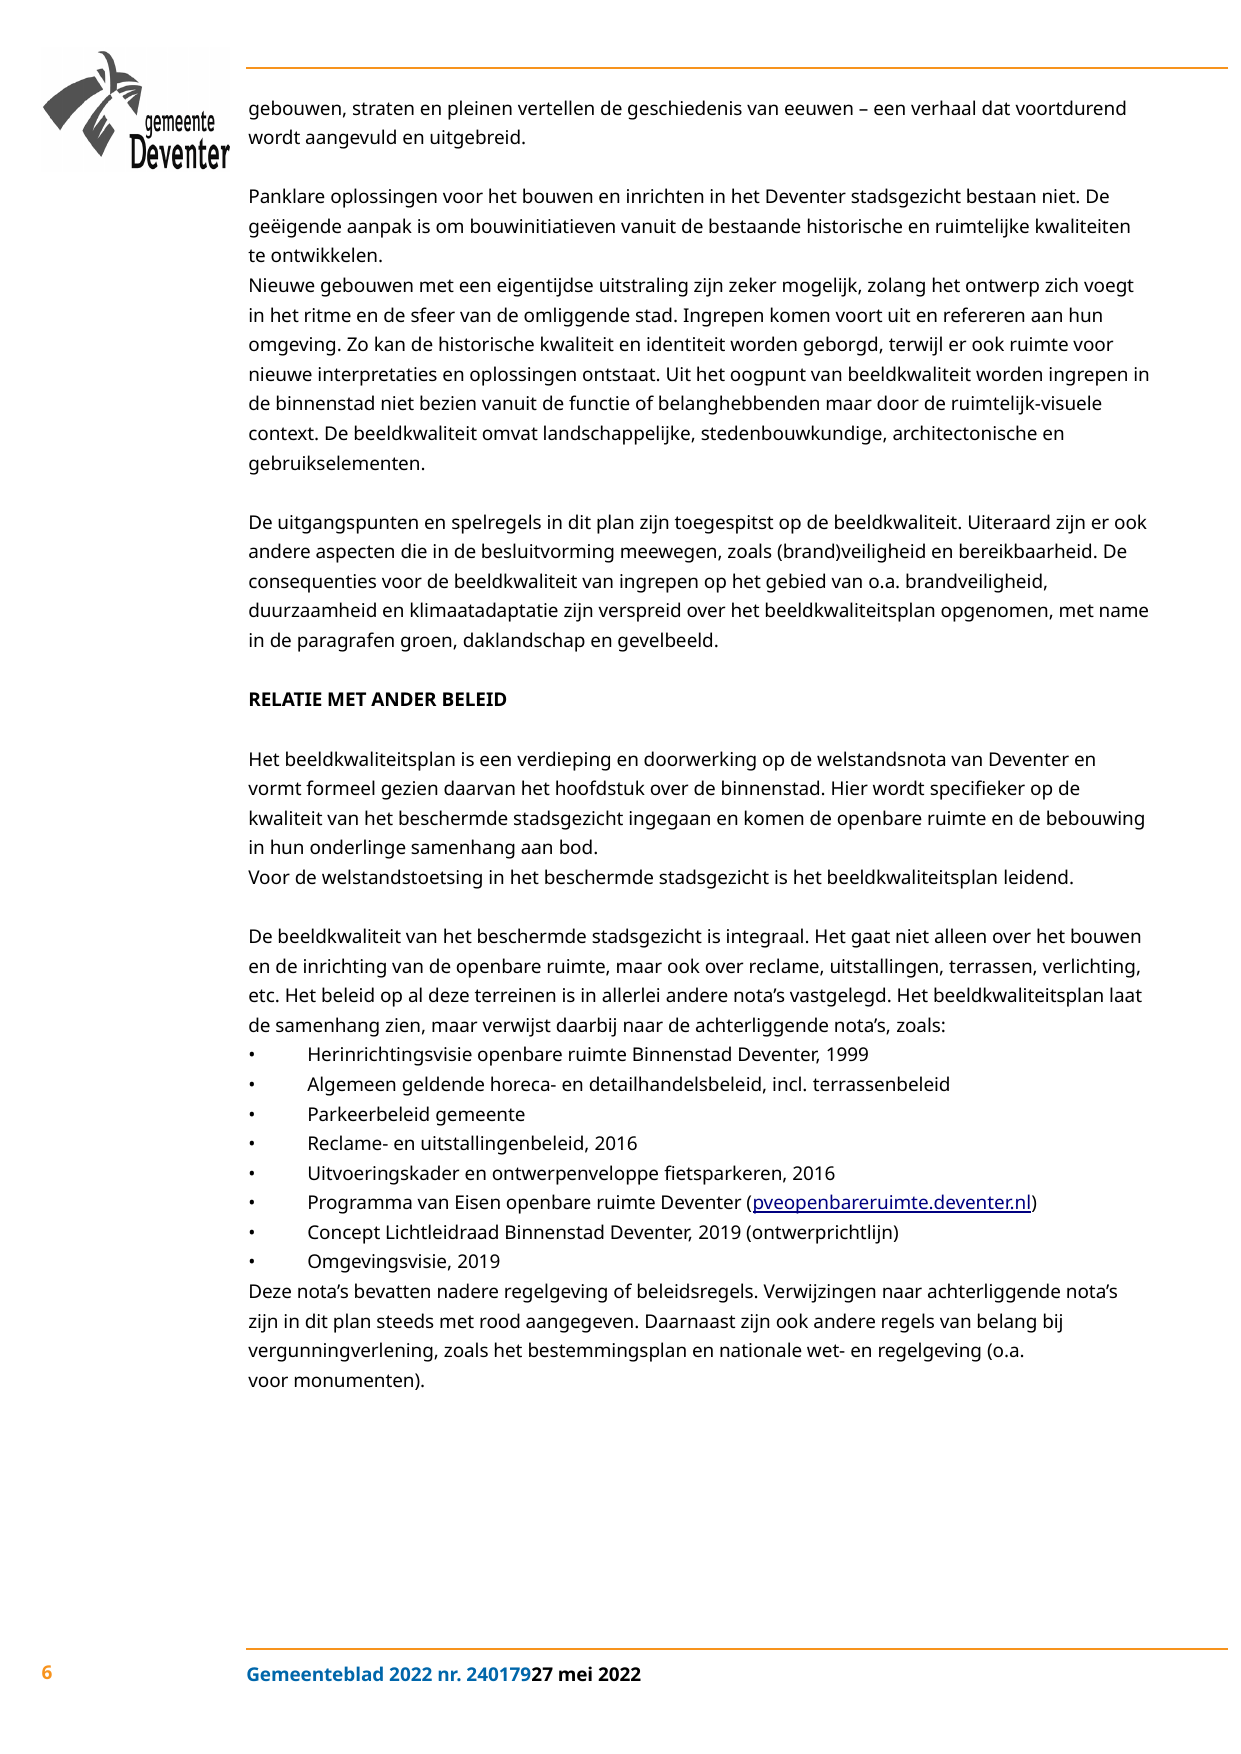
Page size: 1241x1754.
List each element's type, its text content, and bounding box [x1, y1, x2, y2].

table_header RELATIE MET ANDER BELEID Het beeldkwaliteitsplan is een verdieping en doorwerking op de welstandsnota van Deventer en vormt formeel gezien daarvan het hoofdstuk over de binnenstad. Hier wordt specifieker op de kwaliteit van het beschermde stadsgezicht ingegaan en komen de openbare ruimte en de bebouwing in hun onderlinge samenhang aan bod. Voor de welstandstoetsing in het beschermde stadsgezicht is het beeldkwaliteitsplan leidend. De beeldkwaliteit van het beschermde stadsgezicht is integraal. Het gaat niet alleen over het bouwen en de inrichting van de openbare ruimte, maar ook over reclame, uitstallingen, terrassen, verlichting, etc. Het beleid op al deze terreinen is in allerlei andere nota’s vastgelegd. Het beeldkwaliteitsplan laat de samenhang zien, maar verwijst daarbij naar de achterliggende nota’s, zoals: Herinrichtingsvisie openbare ruimte Binnenstad Deventer, 1999 Algemeen geldende horeca- en detailhandelsbeleid, incl. terrassenbeleid Parkeerbeleid gemeente Reclame- en uitstallingenbeleid, 2016 Uitvoeringskader en ontwerpenveloppe fietsparkeren, 2016 Programma van Eisen openbare ruimte Deventer (pveopenbareruimte.deventer.nl) Concept Lichtleidraad Binnenstad Deventer, 2019 (ontwerprichtlijn) Omgevingsvisie, 2019 Deze nota’s bevatten nadere regelgeving of beleidsregels. Verwijzingen naar achterliggende nota’s zijn in dit plan steeds met rood aangegeven. Daarnaast zijn ook andere regels van belang bij vergunningverlening, zoals het bestemmingsplan en nationale wet- en regelgeving (o.a. voor monumenten). [248, 687, 1152, 1393]
text Panklare oplossingen voor het bouwen en inrichten in het Deventer stadsgezicht bestaan niet. De geëigende aanpak is om bouwinitiatieven vanuit de bestaande historische en ruimtelijke kwaliteiten te ontwikkelen. [248, 183, 1152, 268]
picture [41, 47, 231, 172]
text gebouwen, straten en pleinen vertellen de geschiedenis van eeuwen – een verhaal dat voortdurend wordt aangevuld en uitgebreid. [248, 95, 1152, 150]
text Nieuwe gebouwen met een eigentijdse uitstraling zijn zeker mogelijk, zolang het ontwerp zich voegt in het ritme en de sfeer van de omliggende stad. Ingrepen komen voort uit en refereren aan hun omgeving. Zo kan de historische kwaliteit en identiteit worden geborgd, terwijl er ook ruimte voor nieuwe interpretaties en oplossingen ontstaat. Uit het oogpunt van beeldkwaliteit worden ingrepen in de binnenstad niet bezien vanuit de functie of belanghebbenden maar door de ruimtelijk-visuele context. De beeldkwaliteit omvat landschappelijke, stedenbouwkundige, architectonische en gebruikselementen. [248, 272, 1152, 476]
text De uitgangspunten en spelregels in dit plan zijn toegespitst op de beeldkwaliteit. Uiteraard zijn er ook andere aspecten die in de besluitvorming meewegen, zoals (brand)veiligheid en bereikbaarheid. De consequenties voor de beeldkwaliteit van ingrepen op het gebied van o.a. brandveiligheid, duurzaamheid en klimaatadaptatie zijn verspreid over het beeldkwaliteitsplan opgenomen, met name in de paragrafen groen, daklandschap en gevelbeeld. [248, 509, 1152, 653]
